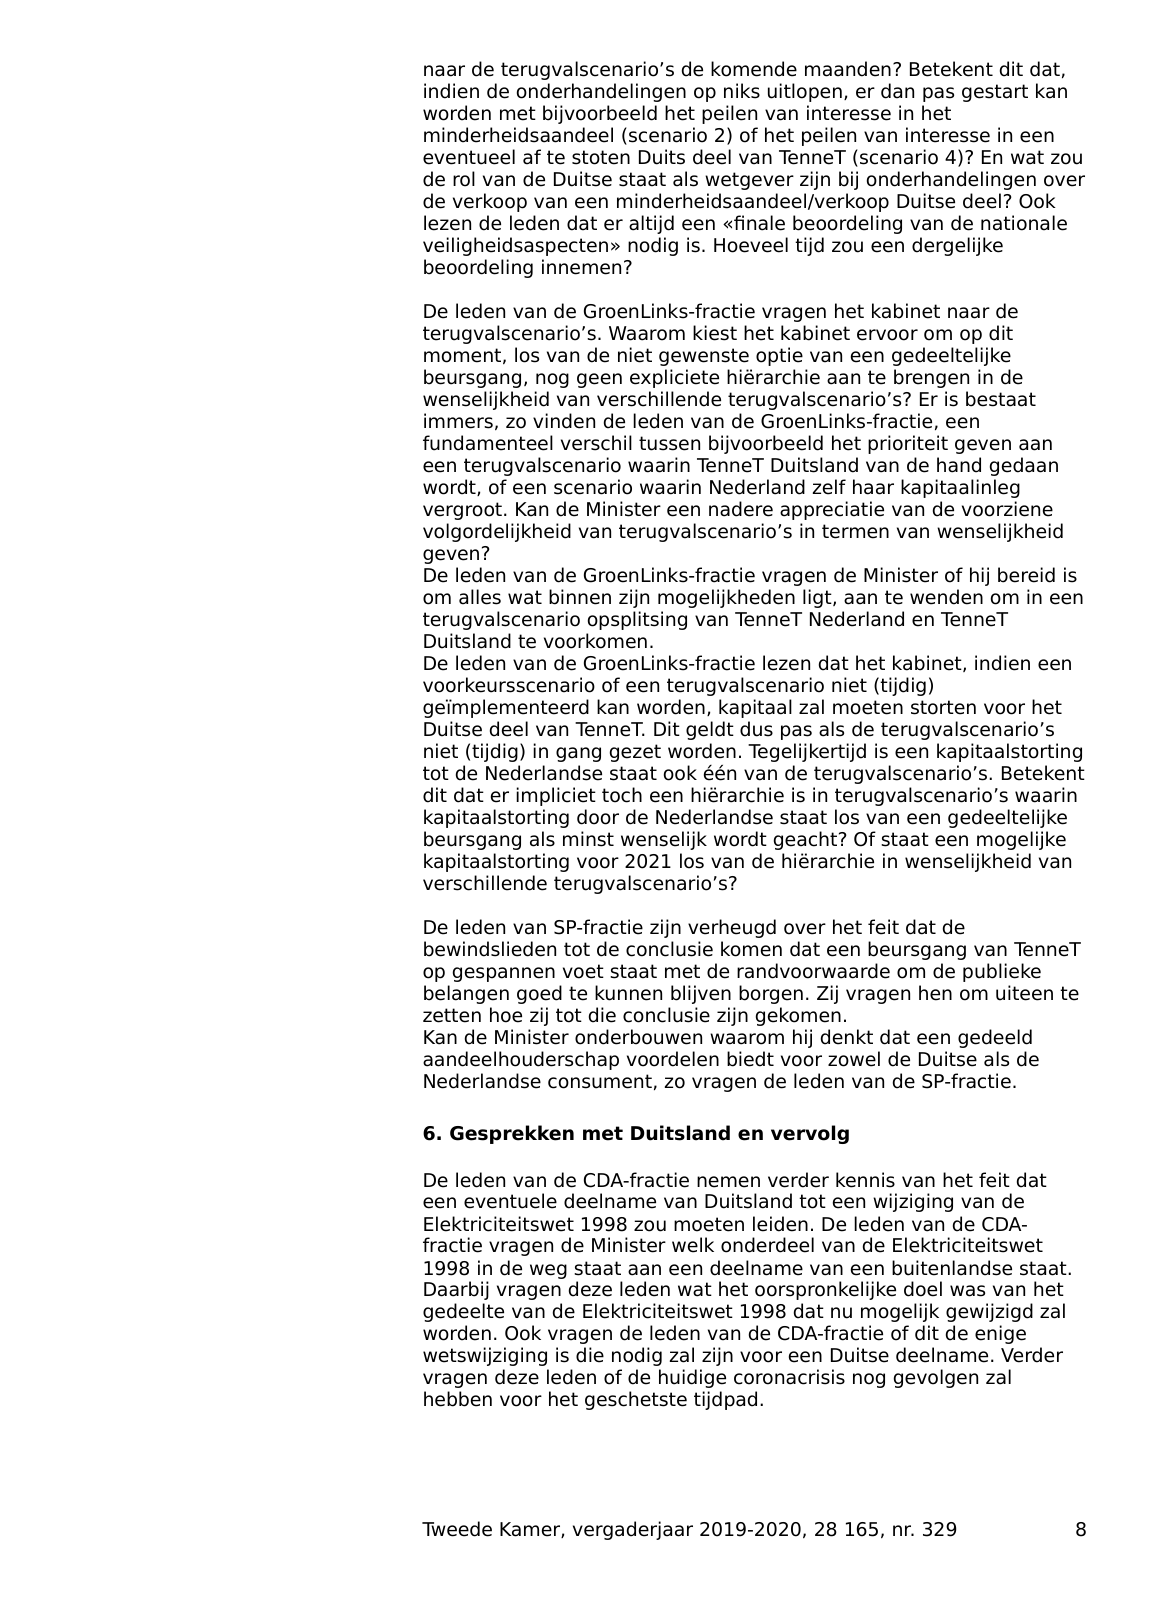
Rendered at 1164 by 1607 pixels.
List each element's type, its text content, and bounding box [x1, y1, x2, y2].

text Kan de Minister onderbouwen waarom hij denkt dat een gedeeld aandeelhouderschap voordelen biedt voor zowel de Duitse als de Nederlandse consument, zo vragen de leden van de SP-fractie. [422, 1027, 1087, 1092]
text De leden van SP-fractie zijn verheugd over het feit dat de bewindslieden tot de conclusie komen dat een beursgang van TenneT op gespannen voet staat met de randvoorwaarde om de publieke belangen goed te kunnen blijven borgen. Zij vragen hen om uiteen te zetten hoe zij tot die conclusie zijn gekomen. [422, 917, 1087, 1027]
text De leden van de CDA-fractie nemen verder kennis van het feit dat een eventuele deelname van Duitsland tot een wijziging van de Elektriciteitswet 1998 zou moeten leiden. De leden van de CDA-fractie vragen de Minister welk onderdeel van de Elektriciteitswet 1998 in de weg staat aan een deelname van een buitenlandse staat. Daarbij vragen deze leden wat het oorspronkelijke doel was van het gedeelte van de Elektriciteitswet 1998 dat nu mogelijk gewijzigd zal worden. Ook vragen de leden van de CDA-fractie of dit de enige wetswijziging is die nodig zal zijn voor een Duitse deelname. Verder vragen deze leden of de huidige coronacrisis nog gevolgen zal hebben voor het geschetste tijdpad. [422, 1169, 1087, 1411]
text De leden van de GroenLinks-fractie vragen de Minister of hij bereid is om alles wat binnen zijn mogelijkheden ligt, aan te wenden om in een terugvalscenario opsplitsing van TenneT Nederland en TenneT Duitsland te voorkomen. [422, 565, 1087, 653]
text naar de terugvalscenario’s de komende maanden? Betekent dit dat, indien de onderhandelingen op niks uitlopen, er dan pas gestart kan worden met bijvoorbeeld het peilen van interesse in het minderheidsaandeel (scenario 2) of het peilen van interesse in een eventueel af te stoten Duits deel van TenneT (scenario 4)? En wat zou de rol van de Duitse staat als wetgever zijn bij onderhandelingen over de verkoop van een minderheidsaandeel/verkoop Duitse deel? Ook lezen de leden dat er altijd een «finale beoordeling van de nationale veiligheidsaspecten» nodig is. Hoeveel tijd zou een dergelijke beoordeling innemen? [422, 59, 1087, 279]
subtitle 6. Gesprekken met Duitsland en vervolg [422, 1122, 1087, 1144]
text De leden van de GroenLinks-fractie vragen het kabinet naar de terugvalscenario’s. Waarom kiest het kabinet ervoor om op dit moment, los van de niet gewenste optie van een gedeeltelijke beursgang, nog geen expliciete hiërarchie aan te brengen in de wenselijkheid van verschillende terugvalscenario’s? Er is bestaat immers, zo vinden de leden van de GroenLinks-fractie, een fundamenteel verschil tussen bijvoorbeeld het prioriteit geven aan een terugvalscenario waarin TenneT Duitsland van de hand gedaan wordt, of een scenario waarin Nederland zelf haar kapitaalinleg vergroot. Kan de Minister een nadere appreciatie van de voorziene volgordelijkheid van terugvalscenario’s in termen van wenselijkheid geven? [422, 301, 1087, 565]
text De leden van de GroenLinks-fractie lezen dat het kabinet, indien een voorkeursscenario of een terugvalscenario niet (tijdig) geïmplementeerd kan worden, kapitaal zal moeten storten voor het Duitse deel van TenneT. Dit geldt dus pas als de terugvalscenario’s niet (tijdig) in gang gezet worden. Tegelijkertijd is een kapitaalstorting tot de Nederlandse staat ook één van de terugvalscenario’s. Betekent dit dat er impliciet toch een hiërarchie is in terugvalscenario’s waarin kapitaalstorting door de Nederlandse staat los van een gedeeltelijke beursgang als minst wenselijk wordt geacht? Of staat een mogelijke kapitaalstorting voor 2021 los van de hiërarchie in wenselijkheid van verschillende terugvalscenario’s? [422, 653, 1087, 894]
